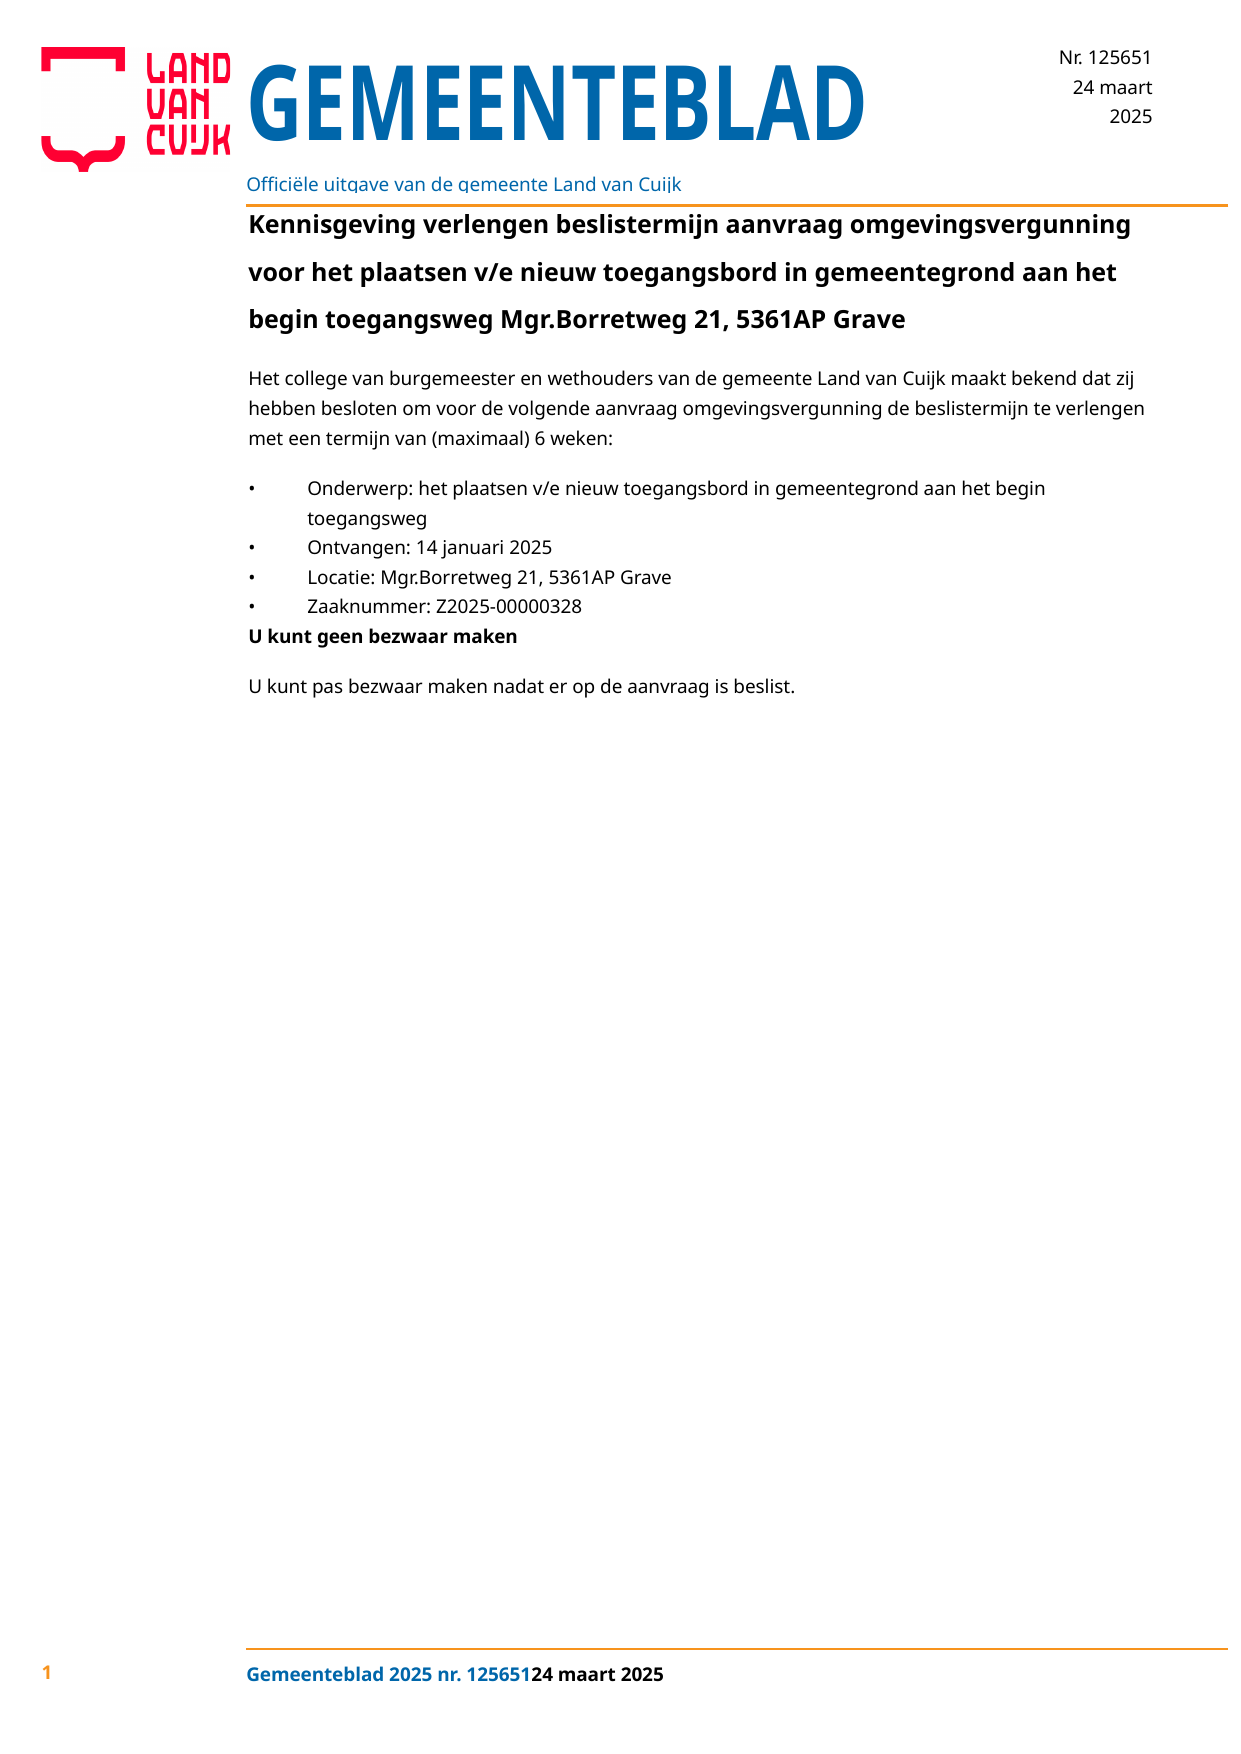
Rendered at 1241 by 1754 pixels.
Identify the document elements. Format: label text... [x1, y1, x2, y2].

text Het college van burgemeester en wethouders van de gemeente Land van Cuijk maakt bekend dat zij hebben besloten om voor de volgende aanvraag omgevingsvergunning de beslistermijn te verlengen met een termijn van (maximaal) 6 weken: [248, 366, 1152, 450]
list Locatie: Mgr.Borretweg 21, 5361AP Grave [248, 564, 1152, 589]
picture [41, 47, 231, 172]
list Ontvangen: 14 januari 2025 [248, 534, 1152, 560]
list Zaaknummer: Z2025-00000328 [248, 593, 1152, 619]
text Kennisgeving verlengen beslistermijn aanvraag omgevingsvergunning voor het plaatsen v/e nieuw toegangsbord in gemeentegrond aan het begin toegangsweg Mgr.Borretweg 21, 5361AP Grave [248, 207, 1152, 336]
text U kunt geen bezwaar maken [248, 623, 1152, 649]
text U kunt pas bezwaar maken nadat er op de aanvraag is beslist. [248, 673, 1152, 699]
list Onderwerp: het plaatsen v/e nieuw toegangsbord in gemeentegrond aan het begin toegangsweg [248, 475, 1152, 530]
